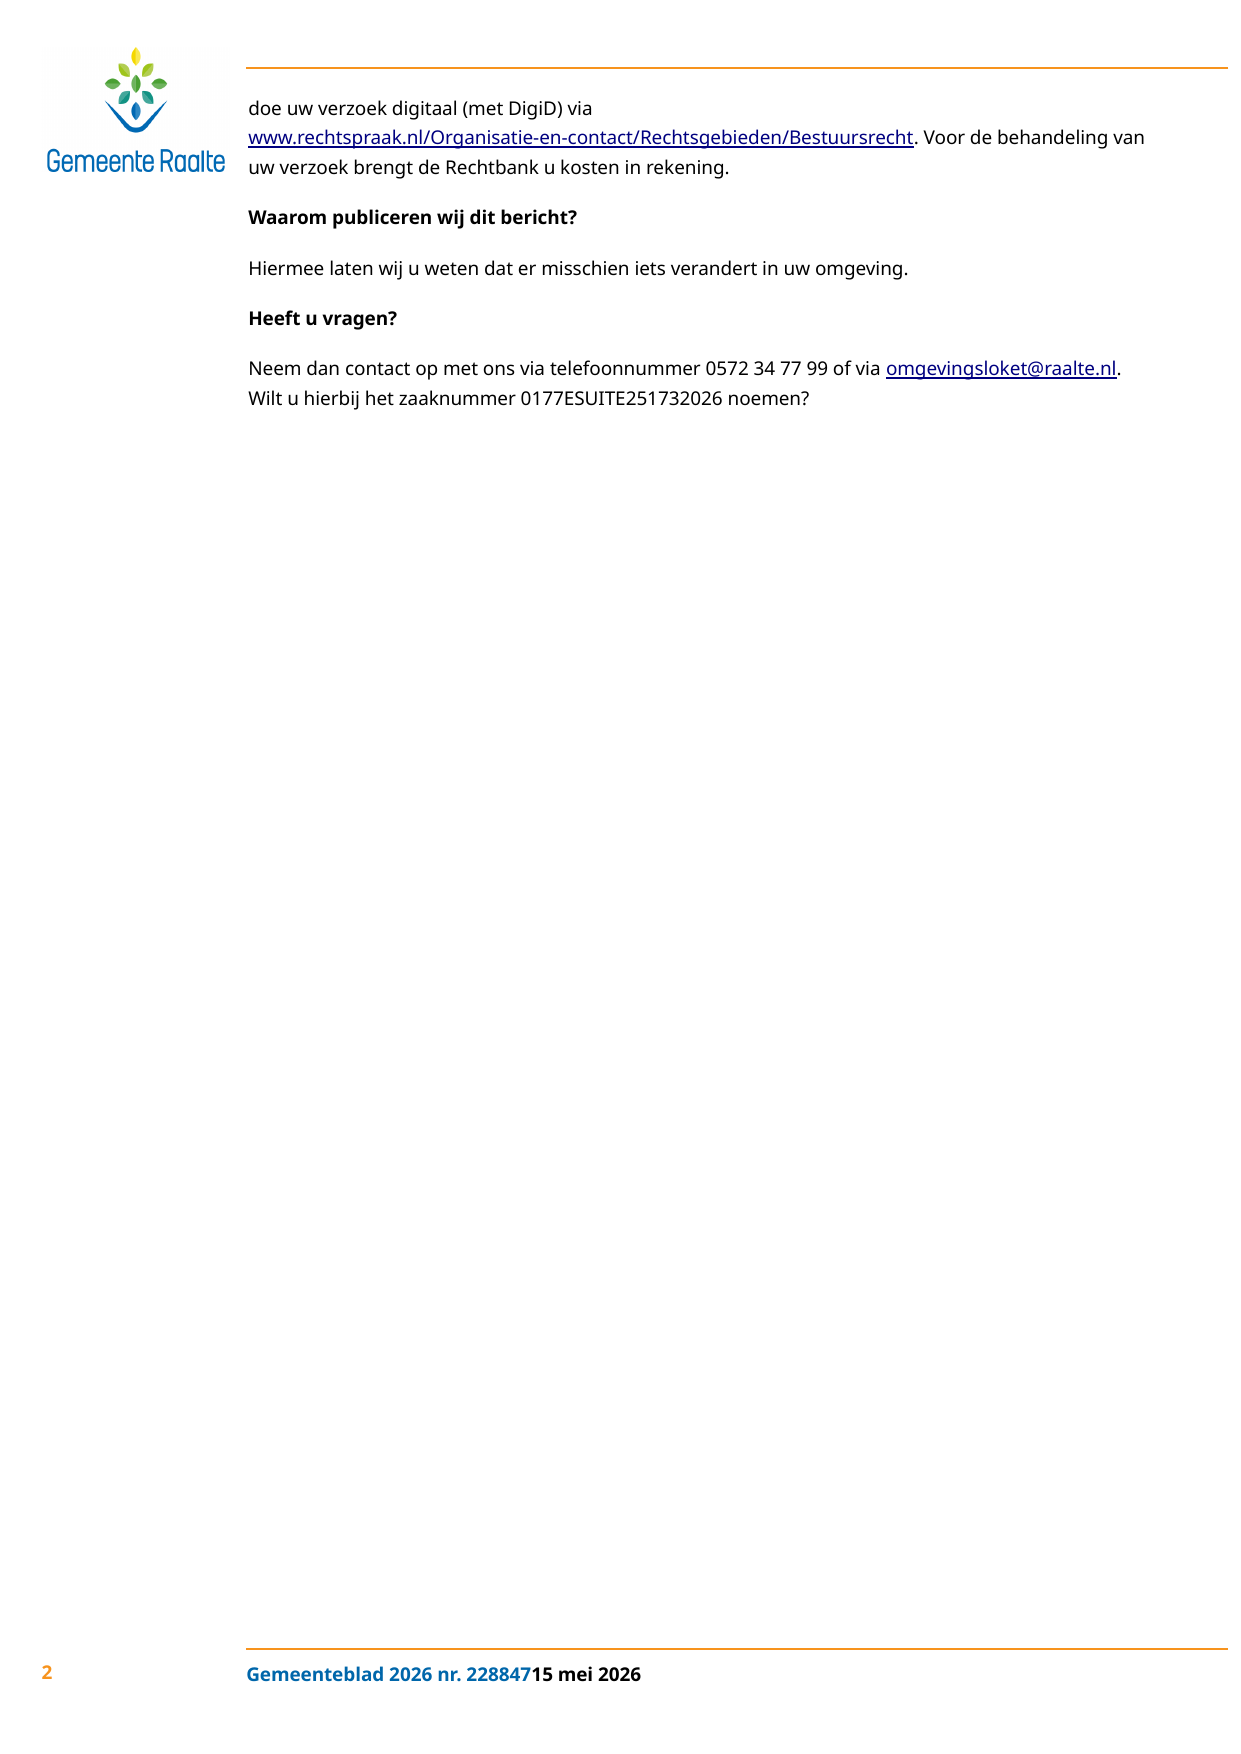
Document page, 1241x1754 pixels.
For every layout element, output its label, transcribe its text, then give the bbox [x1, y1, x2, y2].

picture [41, 47, 231, 172]
text Hiermee laten wij u weten dat er misschien iets verandert in uw omgeving. [248, 255, 1152, 281]
text Neem dan contact op met ons via telefoonnummer 0572 34 77 99 of via omgevingsloket@raalte.nl. Wilt u hierbij het zaaknummer 0177ESUITE251732026 noemen? [248, 356, 1152, 411]
text Waarom publiceren wij dit bericht? [248, 204, 1152, 230]
text Heeft u vragen? [248, 305, 1152, 331]
text doe uw verzoek digitaal (met DigiD) via www.rechtspraak.nl/Organisatie-en-contact/Rechtsgebieden/Bestuursrecht. Voor de behandeling van uw verzoek brengt de Rechtbank u kosten in rekening. [248, 95, 1152, 180]
